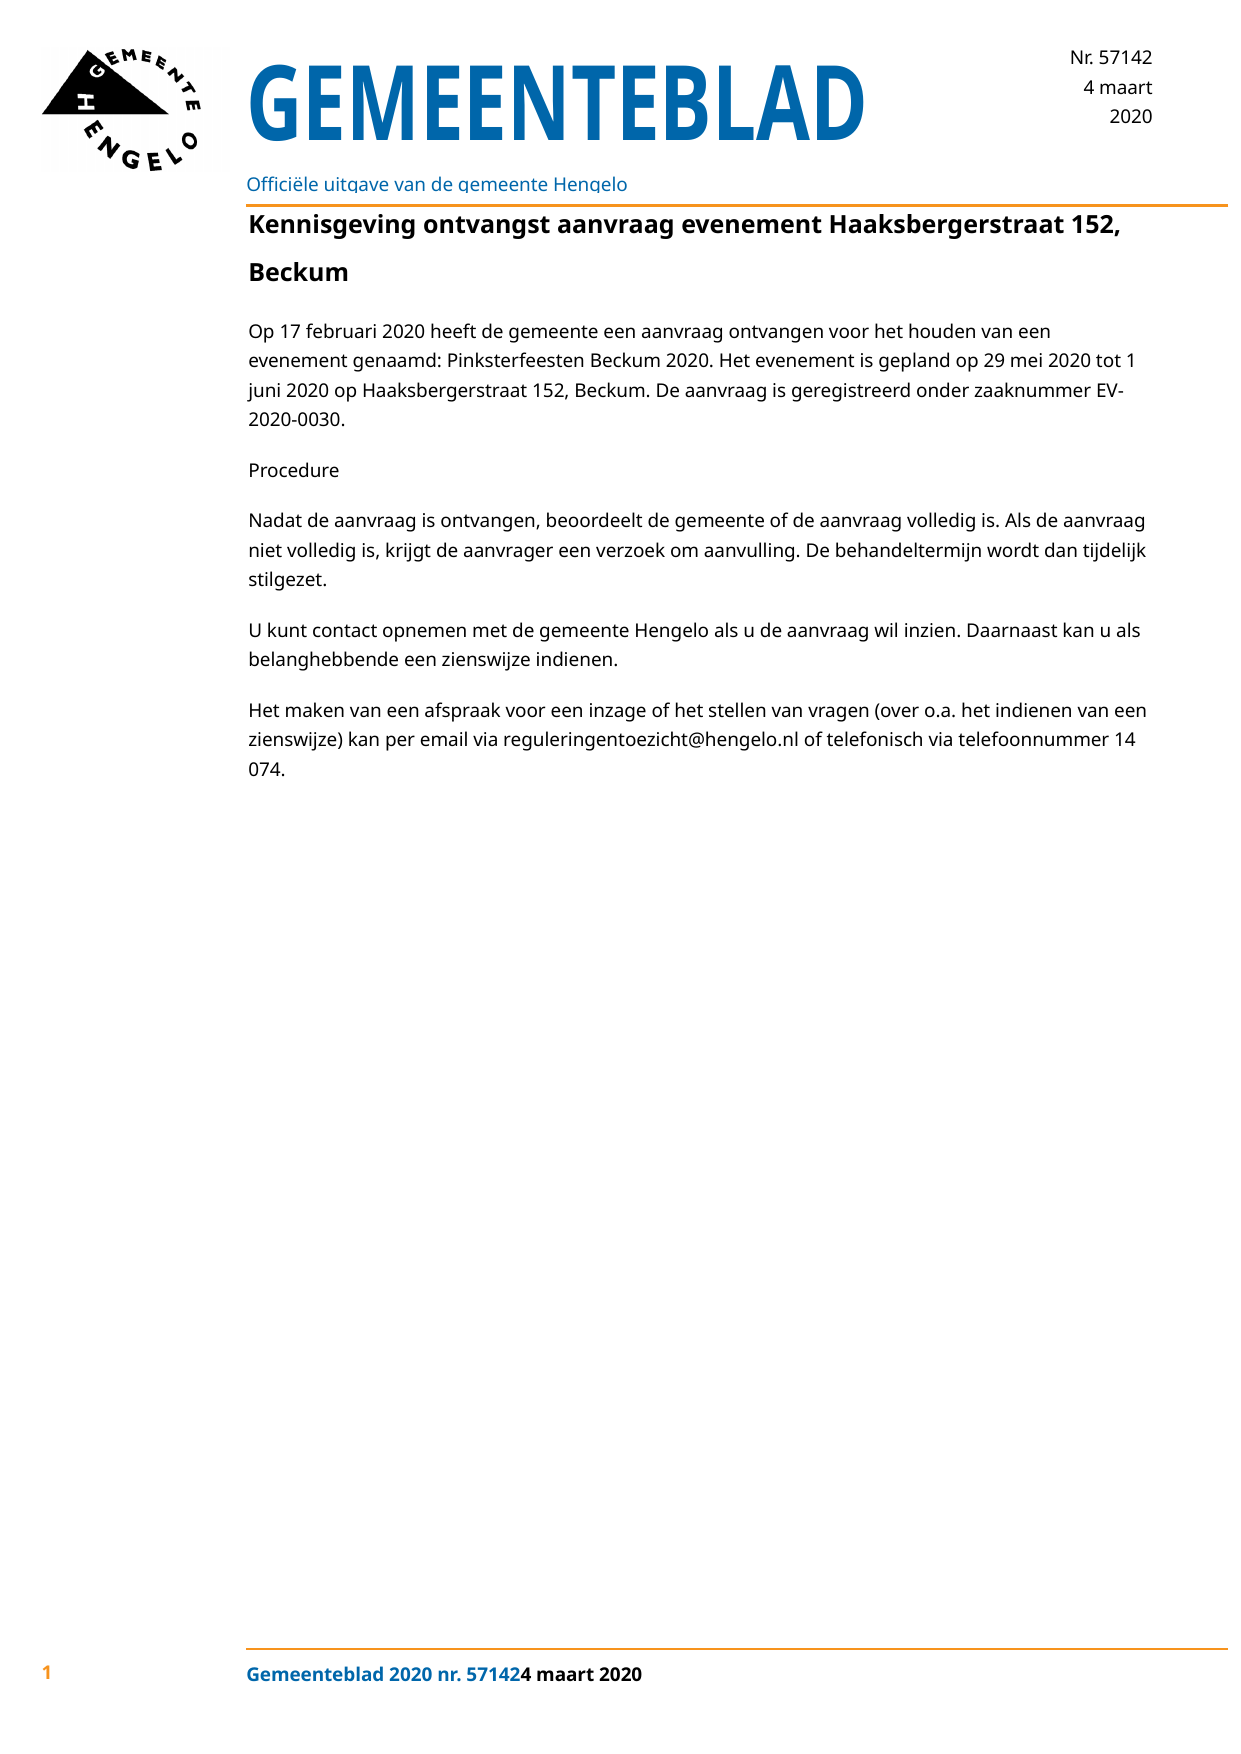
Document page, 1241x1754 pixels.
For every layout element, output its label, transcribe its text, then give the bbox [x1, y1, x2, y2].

text Kennisgeving ontvangst aanvraag evenement Haaksbergerstraat 152, Beckum [248, 207, 1152, 288]
text Het maken van een afspraak voor een inzage of het stellen van vragen (over o.a. het indienen van een zienswijze) kan per email via reguleringentoezicht@hengelo.nl of telefonisch via telefoonnummer 14 074. [248, 697, 1152, 782]
text Nadat de aanvraag is ontvangen, beoordeelt de gemeente of de aanvraag volledig is. Als de aanvraag niet volledig is, krijgt de aanvrager een verzoek om aanvulling. De behandeltermijn wordt dan tijdelijk stilgezet. [248, 507, 1152, 592]
text Procedure [248, 457, 1152, 483]
picture [41, 47, 231, 172]
text Op 17 februari 2020 heeft de gemeente een aanvraag ontvangen voor het houden van een evenement genaamd: Pinksterfeesten Beckum 2020. Het evenement is gepland op 29 mei 2020 tot 1 juni 2020 op Haaksbergerstraat 152, Beckum. De aanvraag is geregistreerd onder zaaknummer EV-2020-0030. [248, 318, 1152, 432]
text U kunt contact opnemen met de gemeente Hengelo als u de aanvraag wil inzien. Daarnaast kan u als belanghebbende een zienswijze indienen. [248, 617, 1152, 672]
